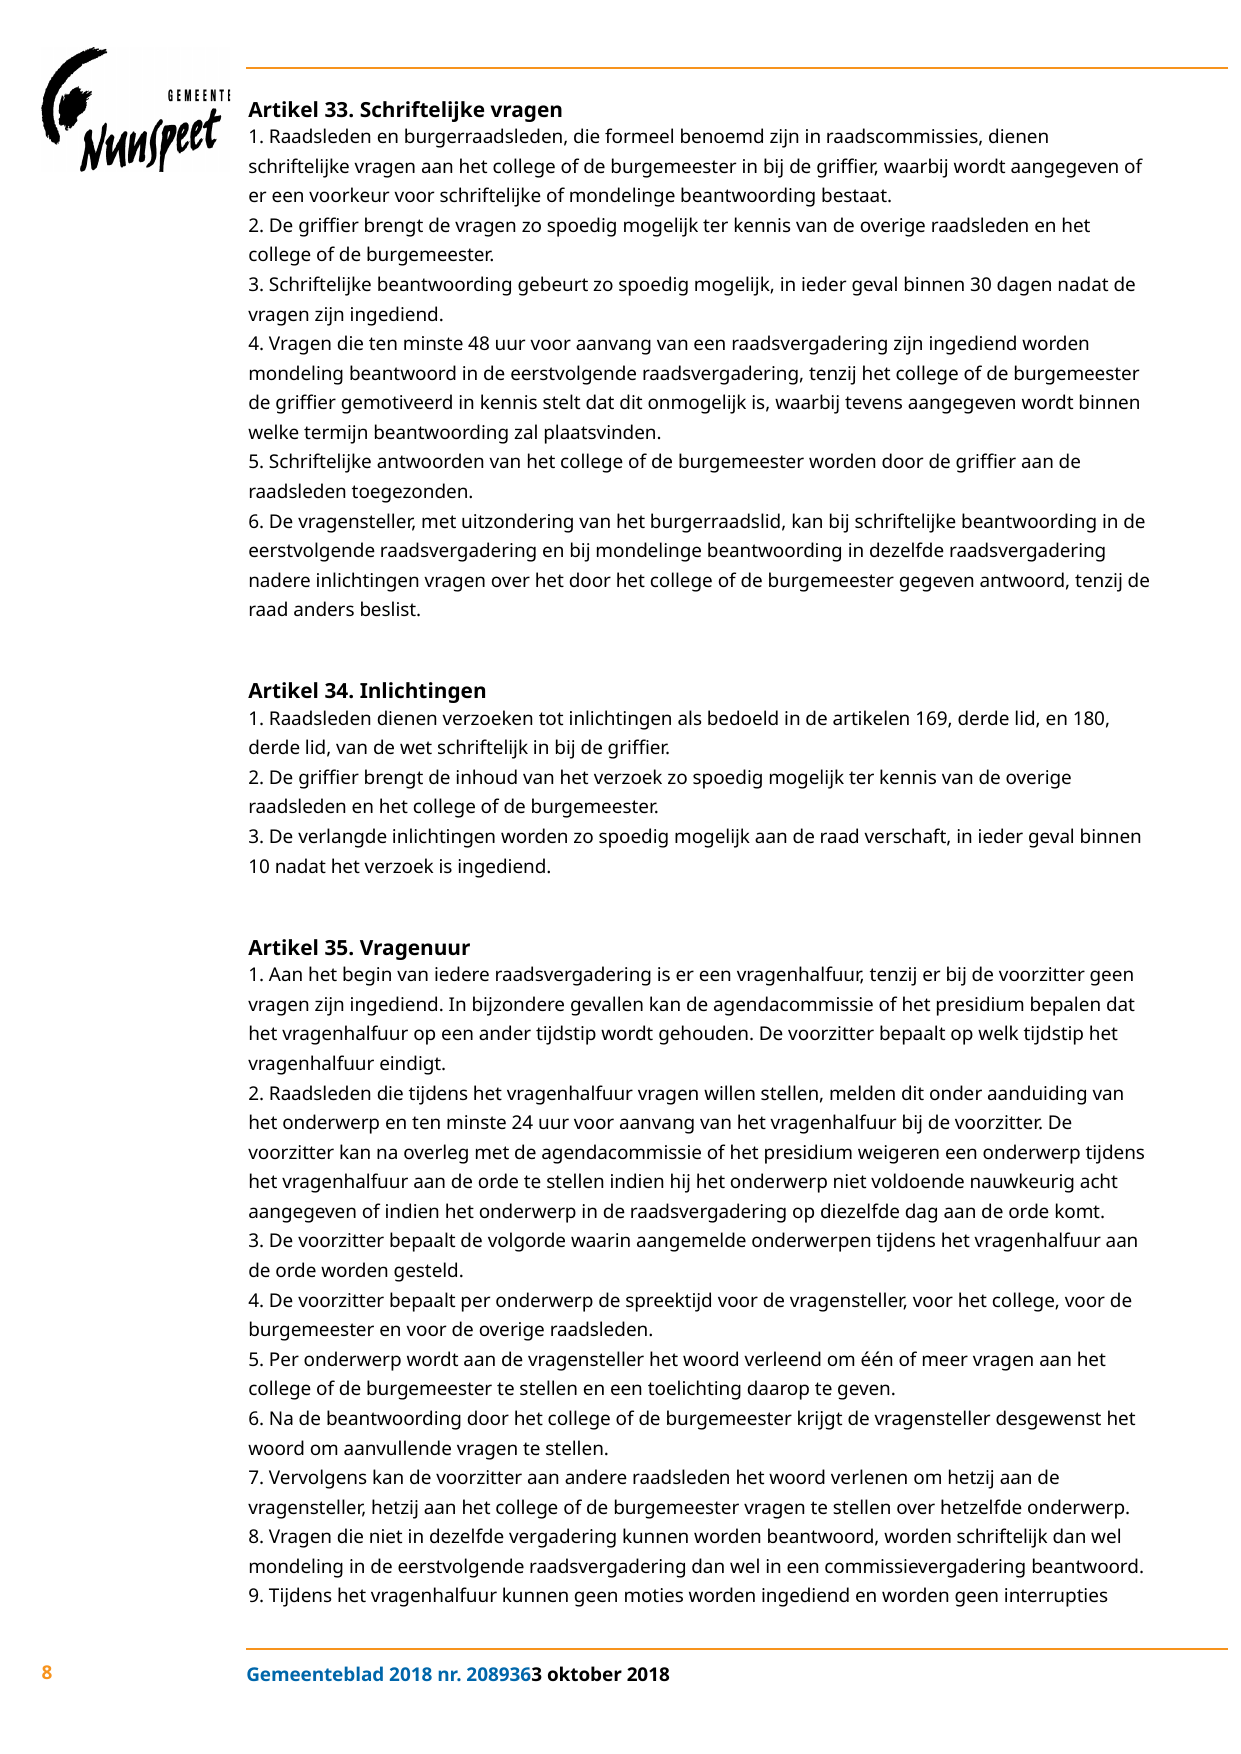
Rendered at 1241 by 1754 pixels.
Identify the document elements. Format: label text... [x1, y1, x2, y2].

text 9. Tijdens het vragenhalfuur kunnen geen moties worden ingediend en worden geen interrupties [248, 1583, 1152, 1608]
text 7. Vervolgens kan de voorzitter aan andere raadsleden het woord verlenen om hetzij aan de vragensteller, hetzij aan het college of de burgemeester vragen te stellen over hetzelfde onderwerp. [248, 1464, 1152, 1519]
text 5. Per onderwerp wordt aan de vragensteller het woord verleend om één of meer vragen aan het college of de burgemeester te stellen en een toelichting daarop te geven. [248, 1346, 1152, 1401]
text 5. Schriftelijke antwoorden van het college of de burgemeester worden door de griffier aan de raadsleden toegezonden. [248, 449, 1152, 504]
text 1. Raadsleden en burgerraadsleden, die formeel benoemd zijn in raadscommissies, dienen schriftelijke vragen aan het college of de burgemeester in bij de griffier, waarbij wordt aangegeven of er een voorkeur voor schriftelijke of mondelinge beantwoording bestaat. [248, 123, 1152, 208]
text 3. Schriftelijke beantwoording gebeurt zo spoedig mogelijk, in ieder geval binnen 30 dagen nadat de vragen zijn ingediend. [248, 271, 1152, 326]
text Artikel 35. Vragenuur [248, 933, 1152, 961]
picture [41, 47, 231, 172]
text 3. De verlangde inlichtingen worden zo spoedig mogelijk aan de raad verschaft, in ieder geval binnen 10 nadat het verzoek is ingediend. [248, 823, 1152, 879]
text 1. Aan het begin van iedere raadsvergadering is er een vragenhalfuur, tenzij er bij de voorzitter geen vragen zijn ingediend. In bijzondere gevallen kan de agendacommissie of het presidium bepalen dat het vragenhalfuur op een ander tijdstip wordt gehouden. De voorzitter bepaalt op welk tijdstip het vragenhalfuur eindigt. [248, 961, 1152, 1076]
text 1. Raadsleden dienen verzoeken tot inlichtingen als bedoeld in de artikelen 169, derde lid, en 180, derde lid, van de wet schriftelijk in bij de griffier. [248, 705, 1152, 760]
text 2. De griffier brengt de vragen zo spoedig mogelijk ter kennis van de overige raadsleden en het college of de burgemeester. [248, 212, 1152, 267]
text 6. Na de beantwoording door het college of de burgemeester krijgt de vragensteller desgewenst het woord om aanvullende vragen te stellen. [248, 1405, 1152, 1460]
text 6. De vragensteller, met uitzondering van het burgerraadslid, kan bij schriftelijke beantwoording in de eerstvolgende raadsvergadering en bij mondelinge beantwoording in dezelfde raadsvergadering nadere inlichtingen vragen over het door het college of de burgemeester gegeven antwoord, tenzij de raad anders beslist. [248, 508, 1152, 622]
text 2. De griffier brengt de inhoud van het verzoek zo spoedig mogelijk ter kennis van de overige raadsleden en het college of de burgemeester. [248, 764, 1152, 819]
text 4. De voorzitter bepaalt per onderwerp de spreektijd voor de vragensteller, voor het college, voor de burgemeester en voor de overige raadsleden. [248, 1287, 1152, 1342]
text 4. Vragen die ten minste 48 uur voor aanvang van een raadsvergadering zijn ingediend worden mondeling beantwoord in de eerstvolgende raadsvergadering, tenzij het college of de burgemeester de griffier gemotiveerd in kennis stelt dat dit onmogelijk is, waarbij tevens aangegeven wordt binnen welke termijn beantwoording zal plaatsvinden. [248, 330, 1152, 445]
text 3. De voorzitter bepaalt de volgorde waarin aangemelde onderwerpen tijdens het vragenhalfuur aan de orde worden gesteld. [248, 1228, 1152, 1283]
text Artikel 34. Inlichtingen [248, 677, 1152, 705]
text 8. Vragen die niet in dezelfde vergadering kunnen worden beantwoord, worden schriftelijk dan wel mondeling in de eerstvolgende raadsvergadering dan wel in een commissievergadering beantwoord. [248, 1523, 1152, 1579]
text 2. Raadsleden die tijdens het vragenhalfuur vragen willen stellen, melden dit onder aanduiding van het onderwerp en ten minste 24 uur voor aanvang van het vragenhalfuur bij de voorzitter. De voorzitter kan na overleg met de agendacommissie of het presidium weigeren een onderwerp tijdens het vragenhalfuur aan de orde te stellen indien hij het onderwerp niet voldoende nauwkeurig acht aangegeven of indien het onderwerp in de raadsvergadering op diezelfde dag aan de orde komt. [248, 1080, 1152, 1224]
text Artikel 33. Schriftelijke vragen [248, 95, 1152, 123]
